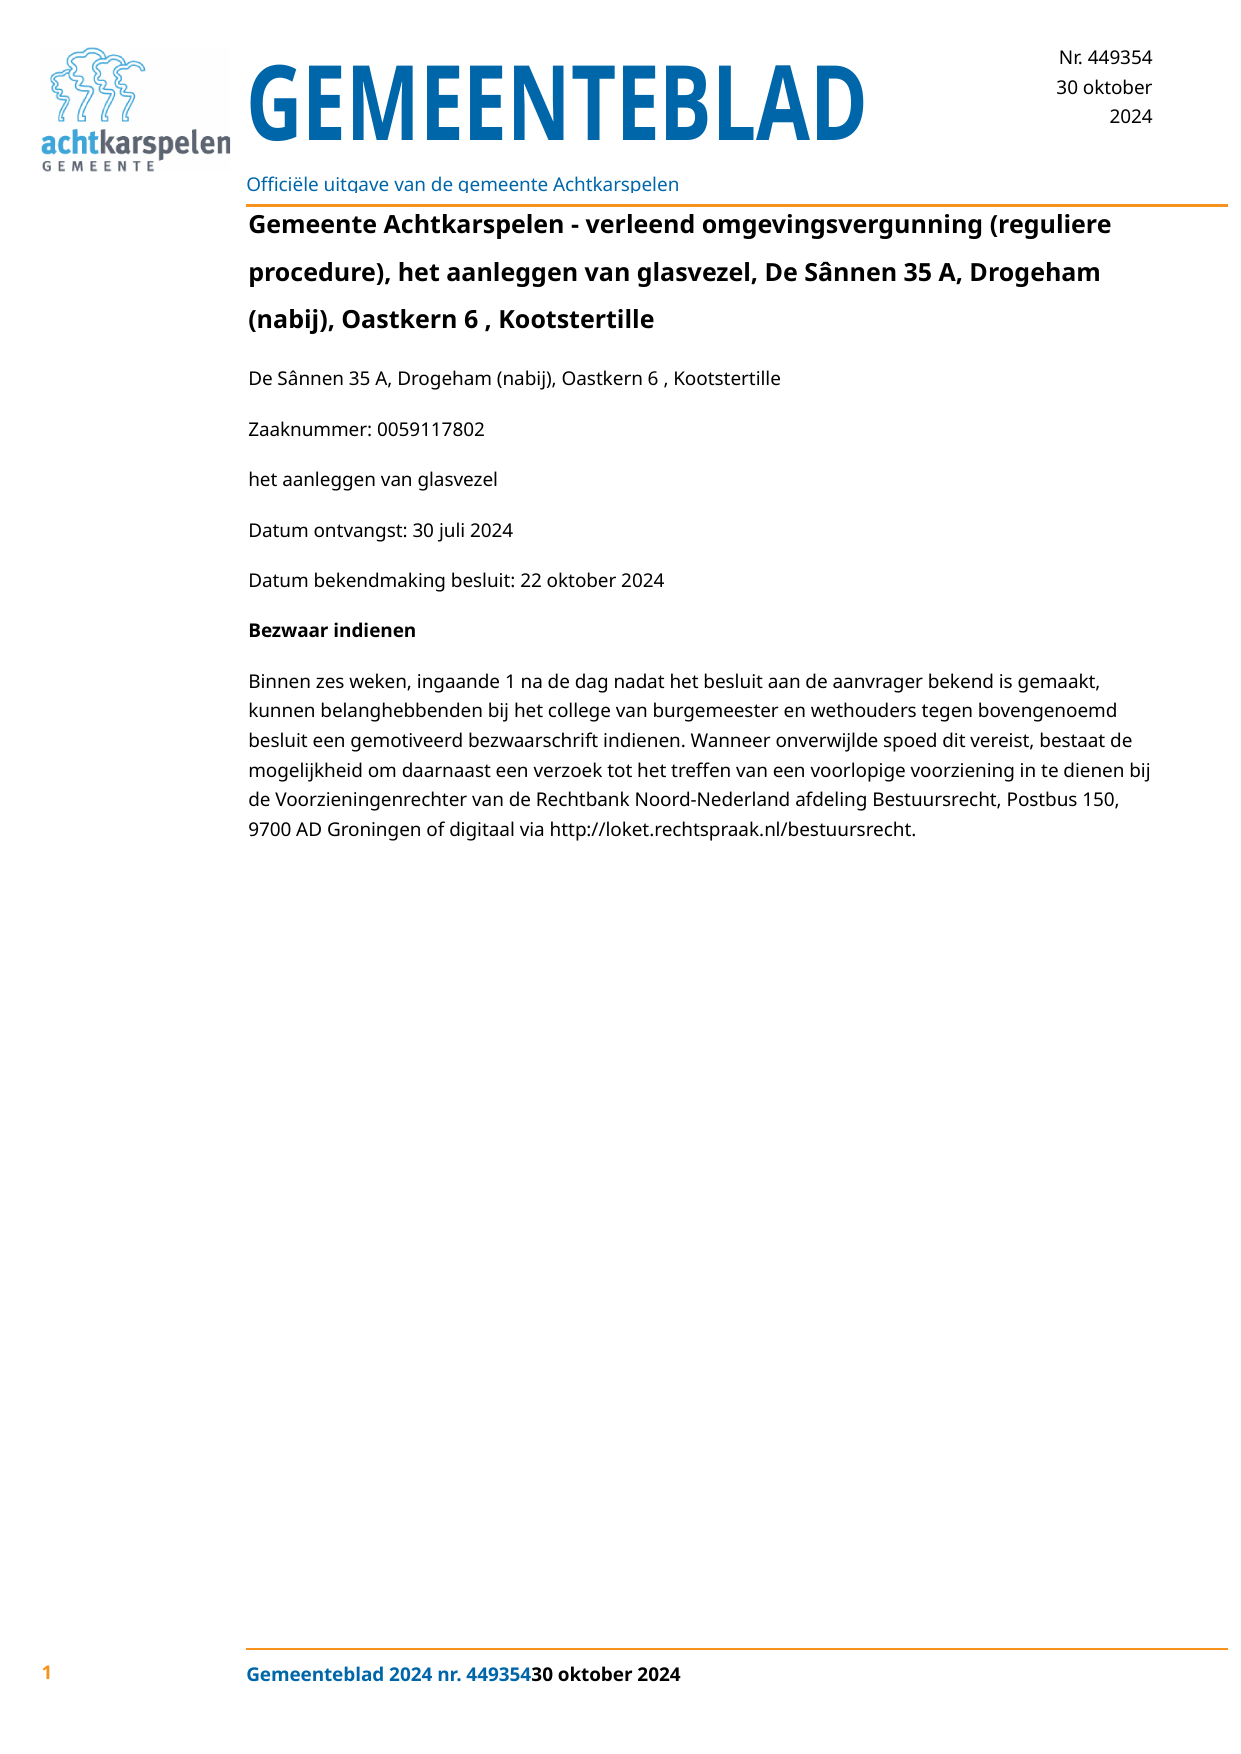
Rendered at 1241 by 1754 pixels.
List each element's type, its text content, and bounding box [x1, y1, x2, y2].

picture [41, 47, 231, 172]
text Bezwaar indienen [248, 618, 1152, 643]
text Zaaknummer: 0059117802 [248, 416, 1152, 442]
text De Sânnen 35 A, Drogeham (nabij), Oastkern 6 , Kootstertille [248, 366, 1152, 391]
text Datum ontvangst: 30 juli 2024 [248, 517, 1152, 542]
text Gemeente Achtkarspelen - verleend omgevingsvergunning (reguliere procedure), het aanleggen van glasvezel, De Sânnen 35 A, Drogeham (nabij), Oastkern 6 , Kootstertille [248, 207, 1152, 336]
text het aanleggen van glasvezel [248, 466, 1152, 492]
text Datum bekendmaking besluit: 22 oktober 2024 [248, 567, 1152, 593]
text Binnen zes weken, ingaande 1 na de dag nadat het besluit aan de aanvrager bekend is gemaakt, kunnen belanghebbenden bij het college van burgemeester en wethouders tegen bovengenoemd besluit een gemotiveerd bezwaarschrift indienen. Wanneer onverwijlde spoed dit vereist, bestaat de mogelijkheid om daarnaast een verzoek tot het treffen van een voorlopige voorziening in te dienen bij de Voorzieningenrechter van de Rechtbank Noord-Nederland afdeling Bestuursrecht, Postbus 150, 9700 AD Groningen of digitaal via http://loket.rechtspraak.nl/bestuursrecht. [248, 668, 1152, 842]
